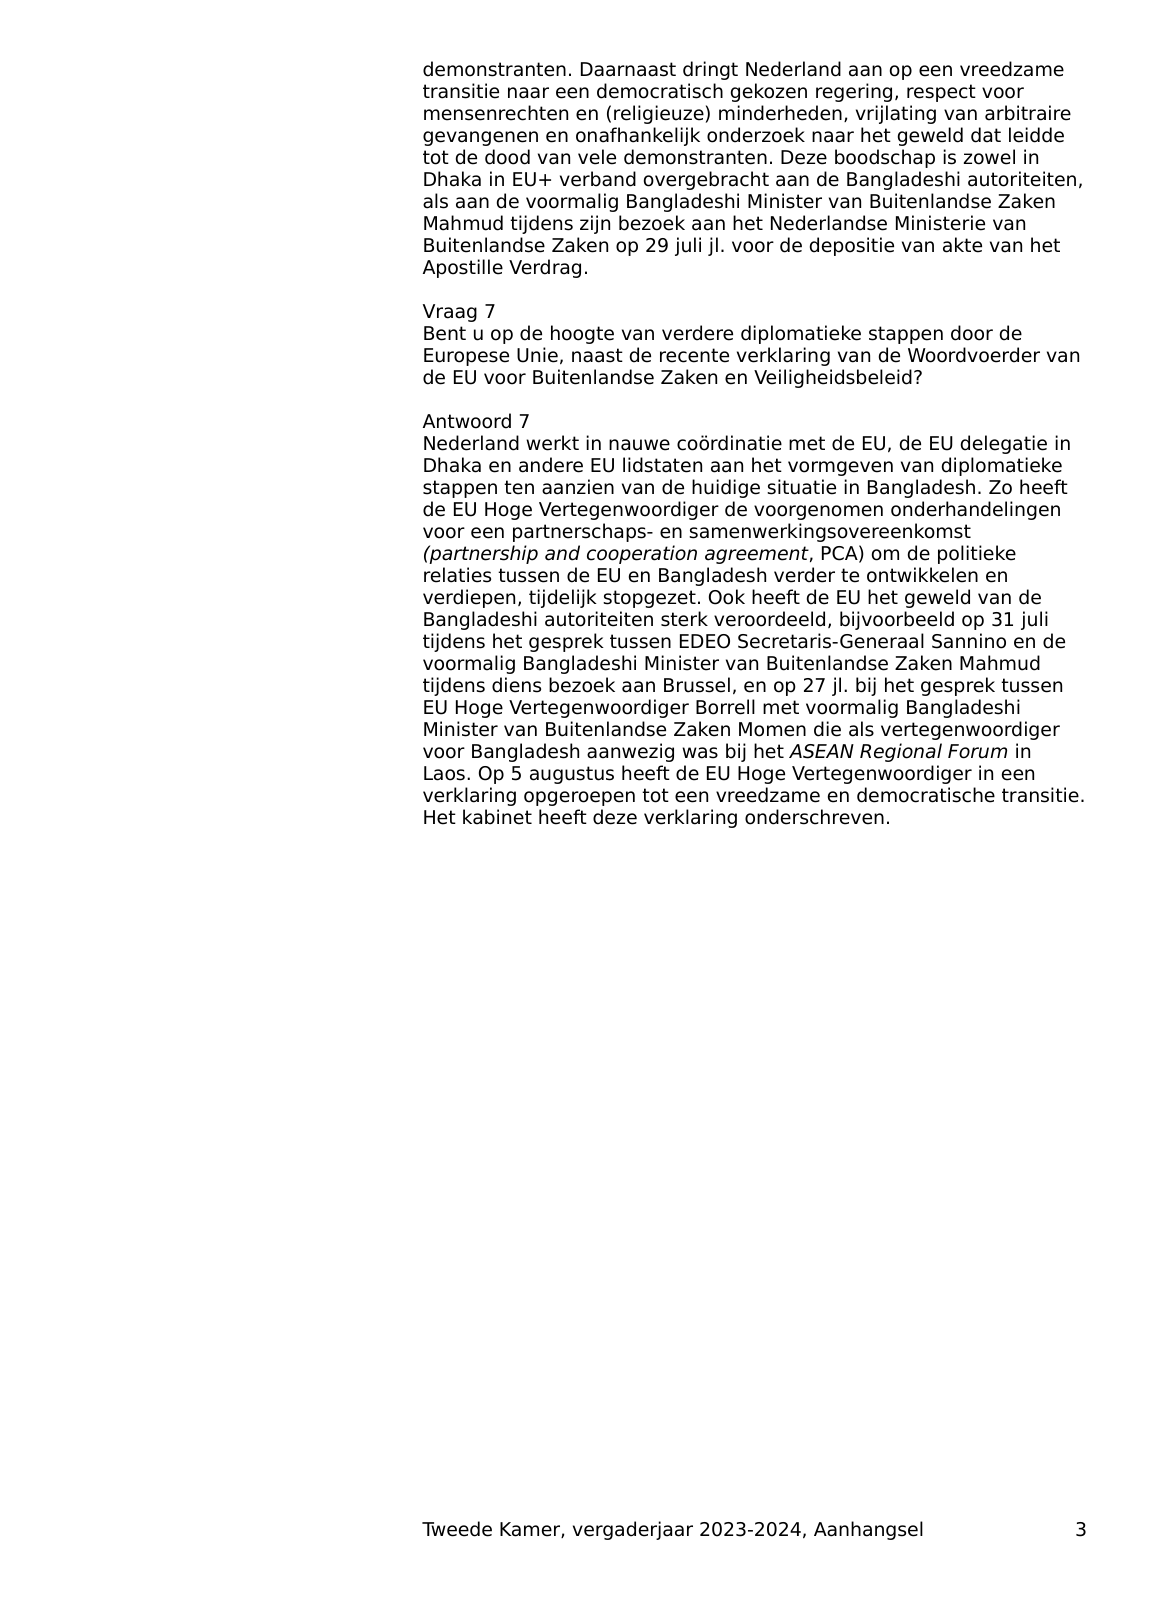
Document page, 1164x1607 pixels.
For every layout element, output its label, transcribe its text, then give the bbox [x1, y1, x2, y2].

text demonstranten. Daarnaast dringt Nederland aan op een vreedzame transitie naar een democratisch gekozen regering, respect voor mensenrechten en (religieuze) minderheden, vrijlating van arbitraire gevangenen en onafhankelijk onderzoek naar het geweld dat leidde tot de dood van vele demonstranten. Deze boodschap is zowel in Dhaka in EU+ verband overgebracht aan de Bangladeshi autoriteiten, als aan de voormalig Bangladeshi Minister van Buitenlandse Zaken Mahmud tijdens zijn bezoek aan het Nederlandse Ministerie van Buitenlandse Zaken op 29 juli jl. voor de depositie van akte van het Apostille Verdrag. [422, 59, 1087, 279]
text Antwoord 7 [422, 411, 1087, 433]
text Bent u op de hoogte van verdere diplomatieke stappen door de Europese Unie, naast de recente verklaring van de Woordvoerder van de EU voor Buitenlandse Zaken en Veiligheidsbeleid? [422, 323, 1087, 389]
text Vraag 7 [422, 301, 1087, 323]
text Nederland werkt in nauwe coördinatie met de EU, de EU delegatie in Dhaka en andere EU lidstaten aan het vormgeven van diplomatieke stappen ten aanzien van de huidige situatie in Bangladesh. Zo heeft de EU Hoge Vertegenwoordiger de voorgenomen onderhandelingen voor een partnerschaps- en samenwerkingsovereenkomst (partnership and cooperation agreement, PCA) om de politieke relaties tussen de EU en Bangladesh verder te ontwikkelen en verdiepen, tijdelijk stopgezet. Ook heeft de EU het geweld van de Bangladeshi autoriteiten sterk veroordeeld, bijvoorbeeld op 31 juli tijdens het gesprek tussen EDEO Secretaris-Generaal Sannino en de voormalig Bangladeshi Minister van Buitenlandse Zaken Mahmud tijdens diens bezoek aan Brussel, en op 27 jl. bij het gesprek tussen EU Hoge Vertegenwoordiger Borrell met voormalig Bangladeshi Minister van Buitenlandse Zaken Momen die als vertegenwoordiger voor Bangladesh aanwezig was bij het ASEAN Regional Forum in Laos. Op 5 augustus heeft de EU Hoge Vertegenwoordiger in een verklaring opgeroepen tot een vreedzame en democratische transitie. Het kabinet heeft deze verklaring onderschreven. [422, 433, 1087, 829]
